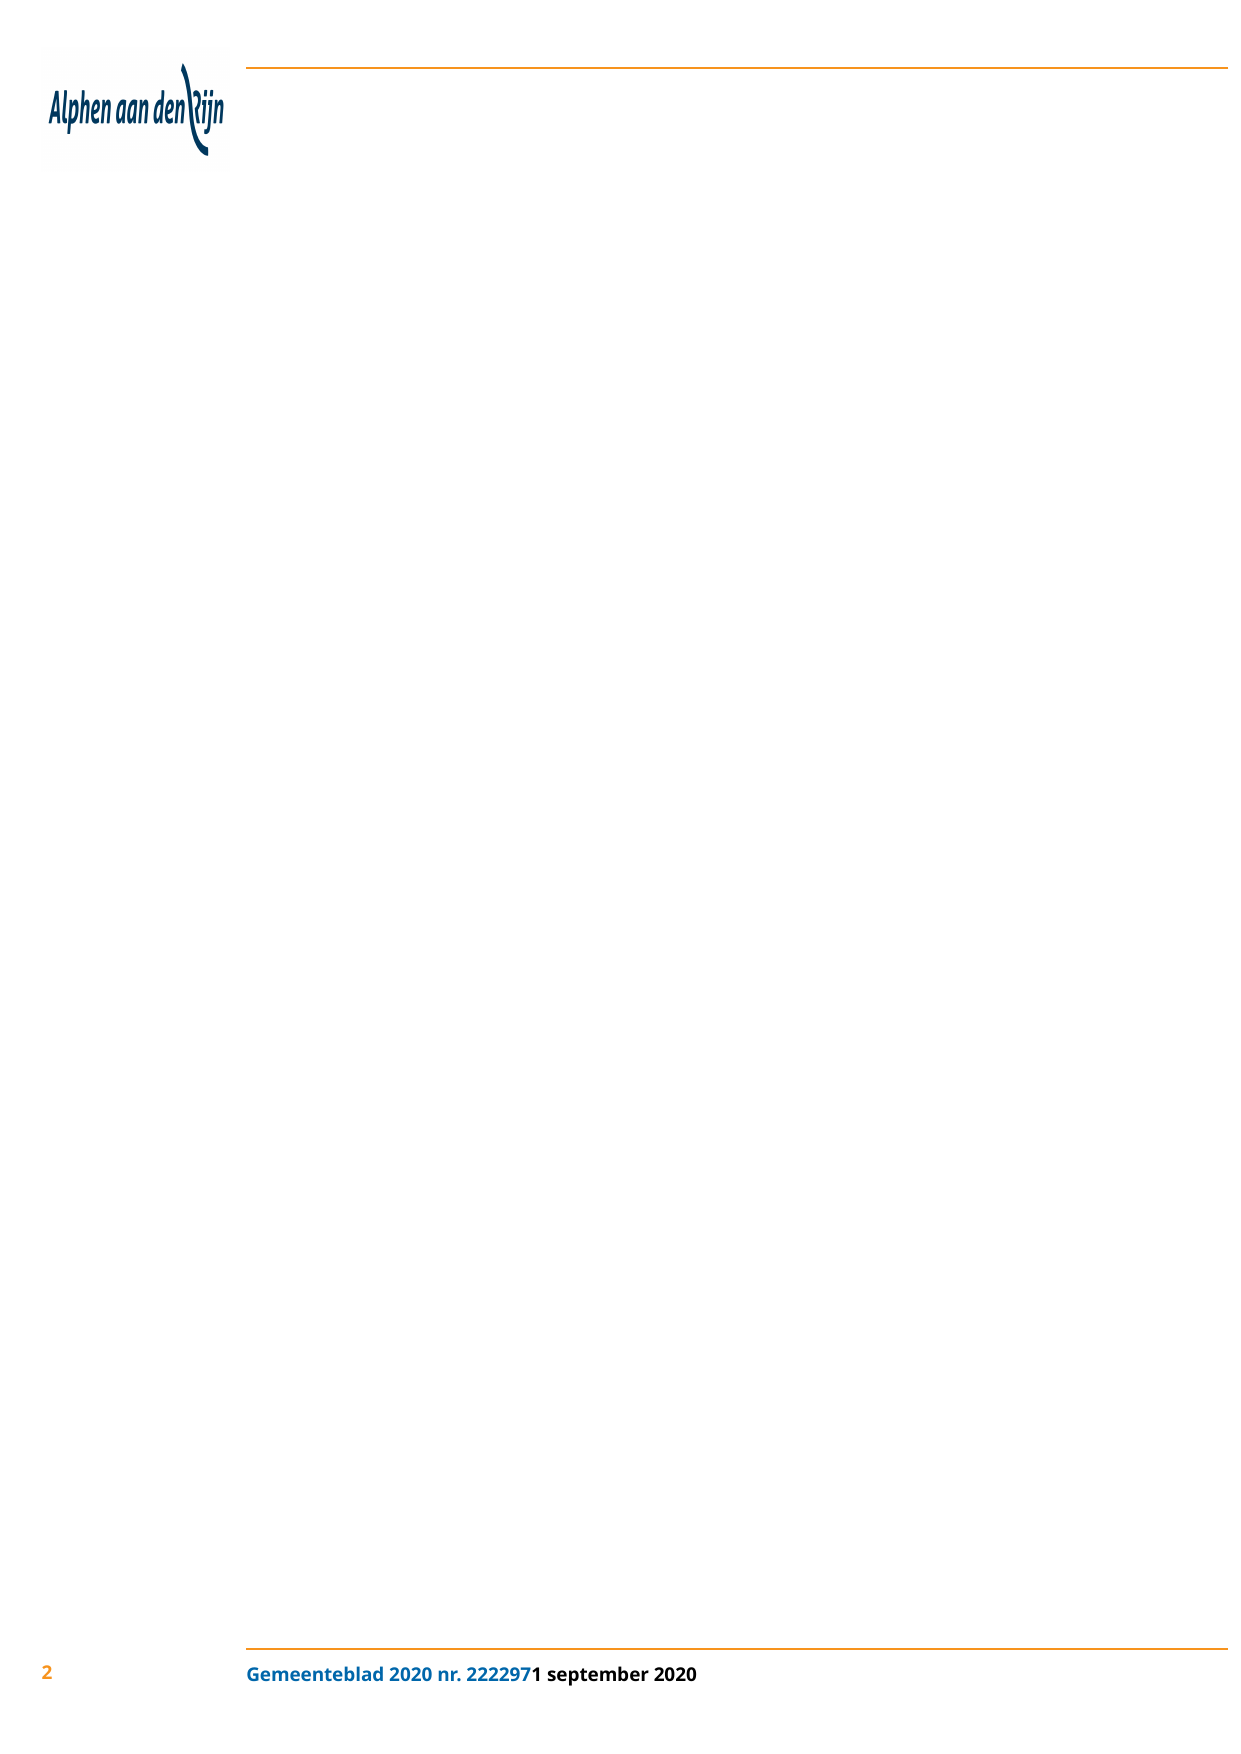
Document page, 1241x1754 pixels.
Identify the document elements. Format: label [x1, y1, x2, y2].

picture [41, 47, 231, 172]
